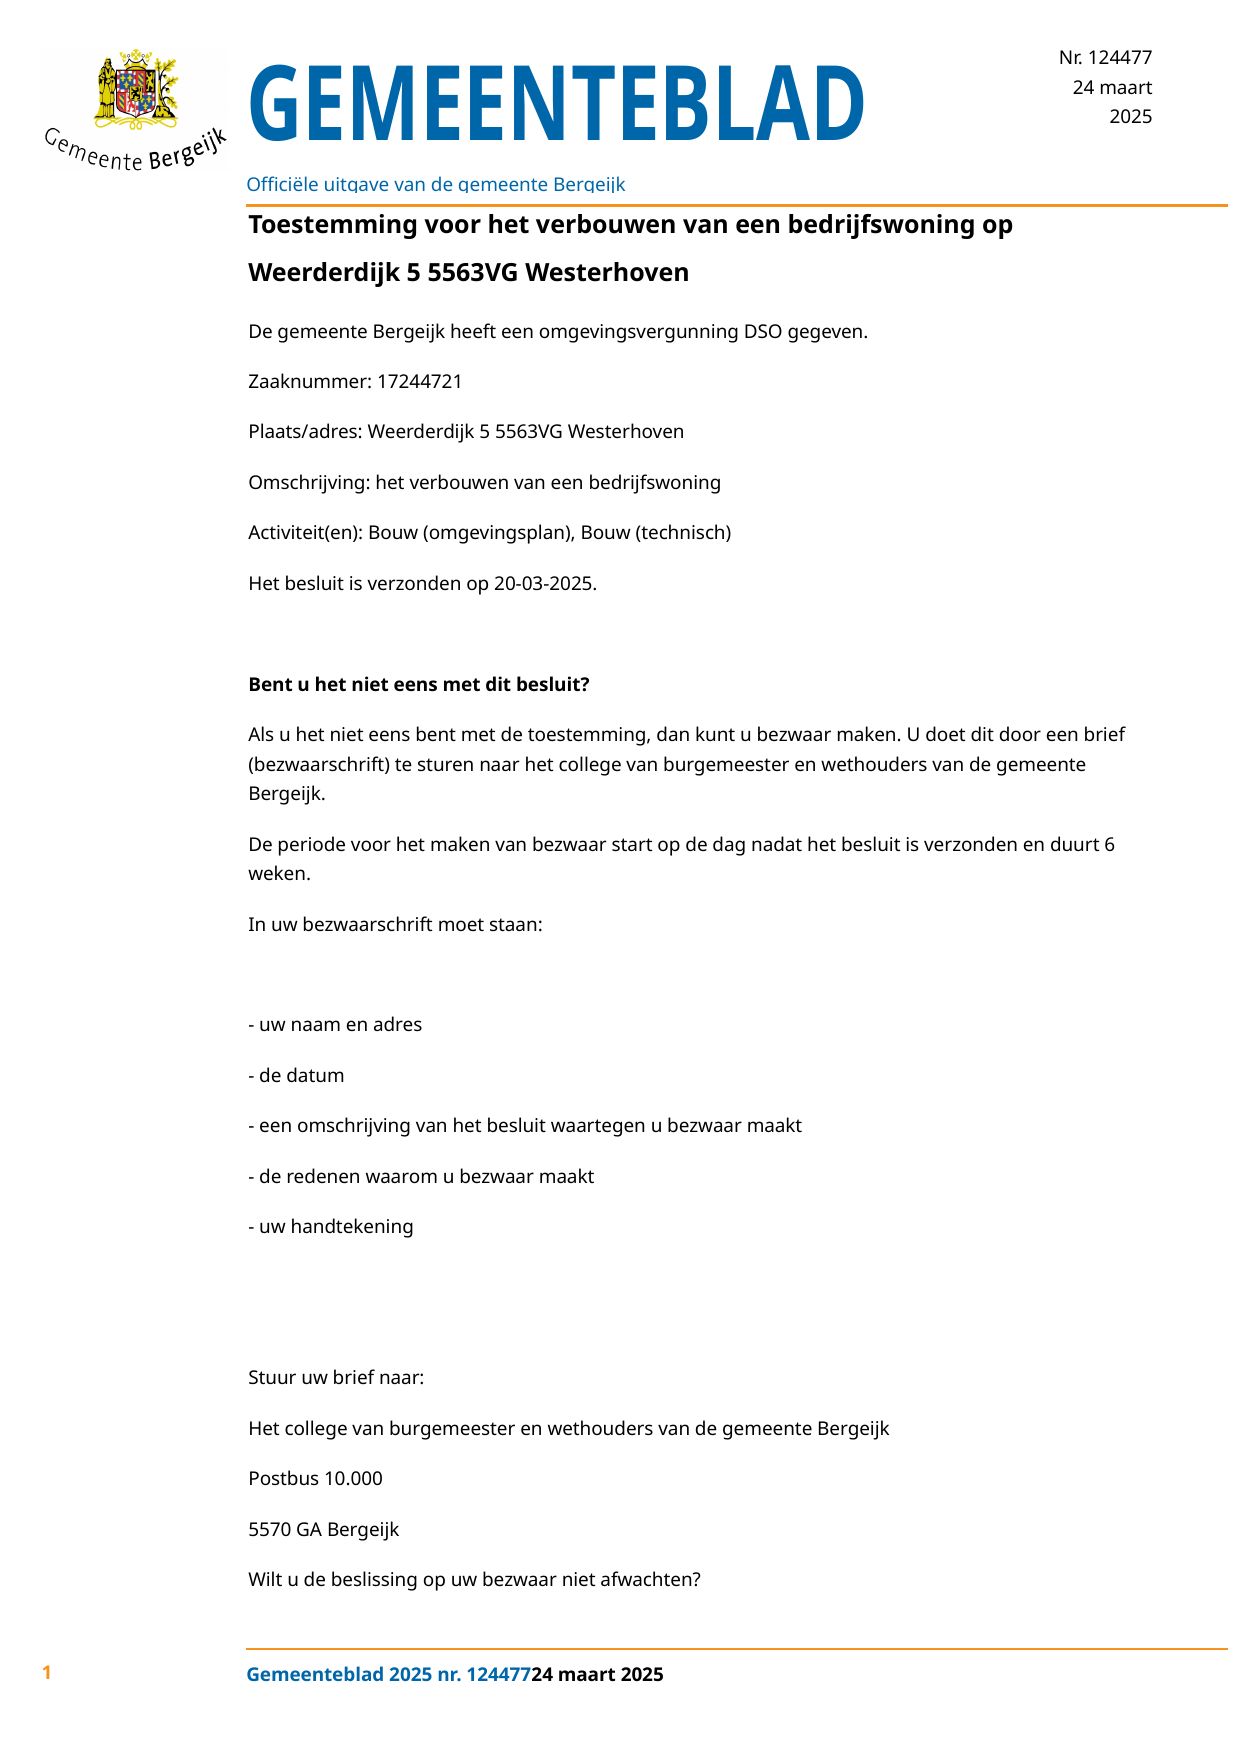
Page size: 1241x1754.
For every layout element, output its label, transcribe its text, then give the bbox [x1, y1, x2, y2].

text Bent u het niet eens met dit besluit? [248, 671, 1152, 697]
text Het college van burgemeester en wethouders van de gemeente Bergeijk [248, 1415, 1152, 1441]
picture [41, 47, 231, 172]
text Toestemming voor het verbouwen van een bedrijfswoning op Weerderdijk 5 5563VG Westerhoven [248, 207, 1152, 288]
text Plaats/adres: Weerderdijk 5 5563VG Westerhoven [248, 419, 1152, 444]
text Activiteit(en): Bouw (omgevingsplan), Bouw (technisch) [248, 519, 1152, 545]
text 5570 GA Bergeijk [248, 1516, 1152, 1542]
text Zaaknummer: 17244721 [248, 368, 1152, 394]
text - uw handtekening [248, 1213, 1152, 1239]
text Wilt u de beslissing op uw bezwaar niet afwachten? [248, 1566, 1152, 1592]
text Omschrijving: het verbouwen van een bedrijfswoning [248, 469, 1152, 495]
text - een omschrijving van het besluit waartegen u bezwaar maakt [248, 1112, 1152, 1138]
text Stuur uw brief naar: [248, 1364, 1152, 1390]
text Als u het niet eens bent met de toestemming, dan kunt u bezwaar maken. U doet dit door een brief (bezwaarschrift) te sturen naar het college van burgemeester en wethouders van de gemeente Bergeijk. [248, 721, 1152, 806]
text Postbus 10.000 [248, 1465, 1152, 1491]
text - uw naam en adres [248, 1012, 1152, 1037]
text Het besluit is verzonden op 20-03-2025. [248, 570, 1152, 596]
text In uw bezwaarschrift moet staan: [248, 911, 1152, 937]
text De periode voor het maken van bezwaar start op de dag nadat het besluit is verzonden en duurt 6 weken. [248, 831, 1152, 886]
text - de datum [248, 1062, 1152, 1088]
text De gemeente Bergeijk heeft een omgevingsvergunning DSO gegeven. [248, 318, 1152, 344]
text - de redenen waarom u bezwaar maakt [248, 1163, 1152, 1189]
